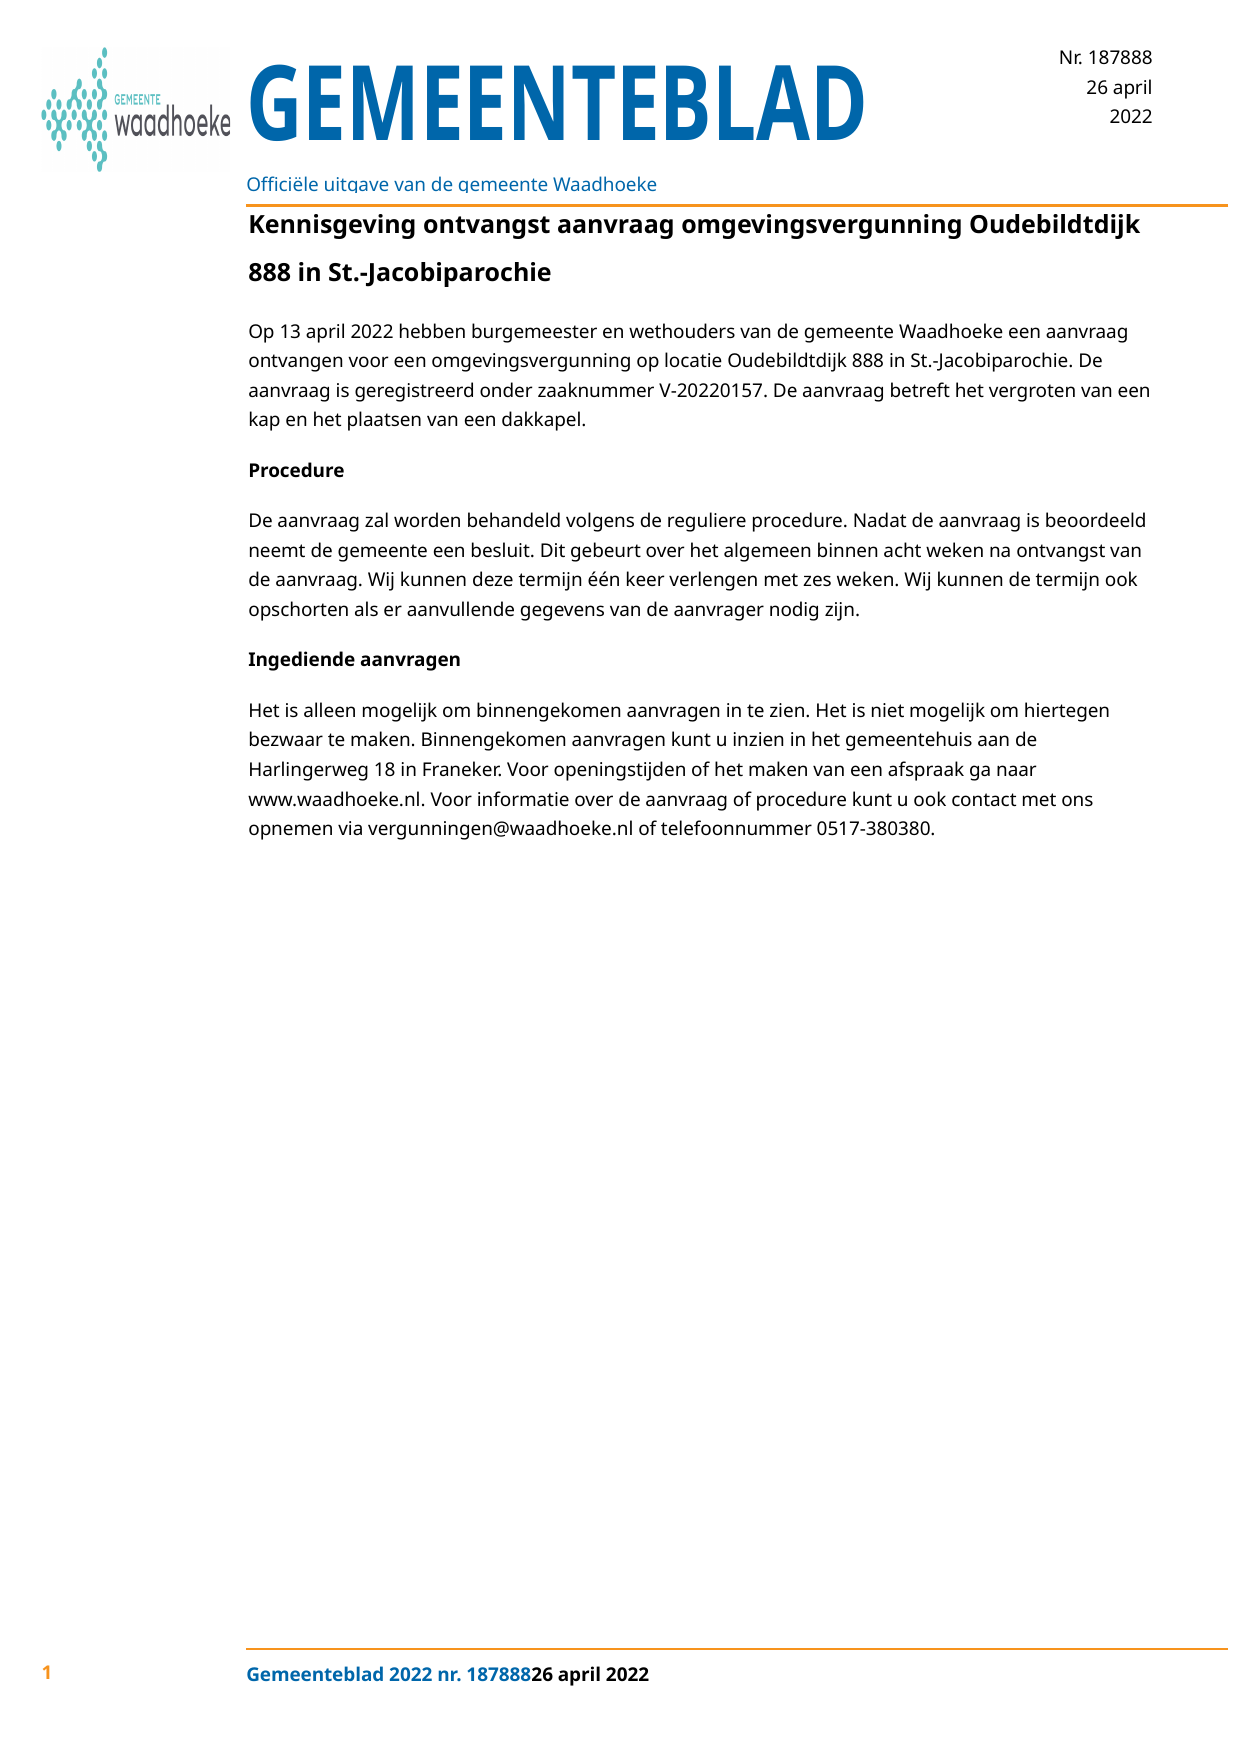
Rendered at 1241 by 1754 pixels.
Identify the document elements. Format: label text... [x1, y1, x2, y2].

picture [41, 47, 231, 172]
text Procedure [248, 457, 1152, 483]
text De aanvraag zal worden behandeld volgens de reguliere procedure. Nadat de aanvraag is beoordeeld neemt de gemeente een besluit. Dit gebeurt over het algemeen binnen acht weken na ontvangst van de aanvraag. Wij kunnen deze termijn één keer verlengen met zes weken. Wij kunnen de termijn ook opschorten als er aanvullende gegevens van de aanvrager nodig zijn. [248, 507, 1152, 622]
text Ingediende aanvragen [248, 647, 1152, 672]
text Het is alleen mogelijk om binnengekomen aanvragen in te zien. Het is niet mogelijk om hiertegen bezwaar te maken. Binnengekomen aanvragen kunt u inzien in het gemeentehuis aan de Harlingerweg 18 in Franeker. Voor openingstijden of het maken van een afspraak ga naar www.waadhoeke.nl. Voor informatie over de aanvraag of procedure kunt u ook contact met ons opnemen via vergunningen@waadhoeke.nl of telefoonnummer 0517-380380. [248, 697, 1152, 841]
text Op 13 april 2022 hebben burgemeester en wethouders van de gemeente Waadhoeke een aanvraag ontvangen voor een omgevingsvergunning op locatie Oudebildtdijk 888 in St.-Jacobiparochie. De aanvraag is geregistreerd onder zaaknummer V-20220157. De aanvraag betreft het vergroten van een kap en het plaatsen van een dakkapel. [248, 318, 1152, 432]
text Kennisgeving ontvangst aanvraag omgevingsvergunning Oudebildtdijk 888 in St.-Jacobiparochie [248, 207, 1152, 288]
